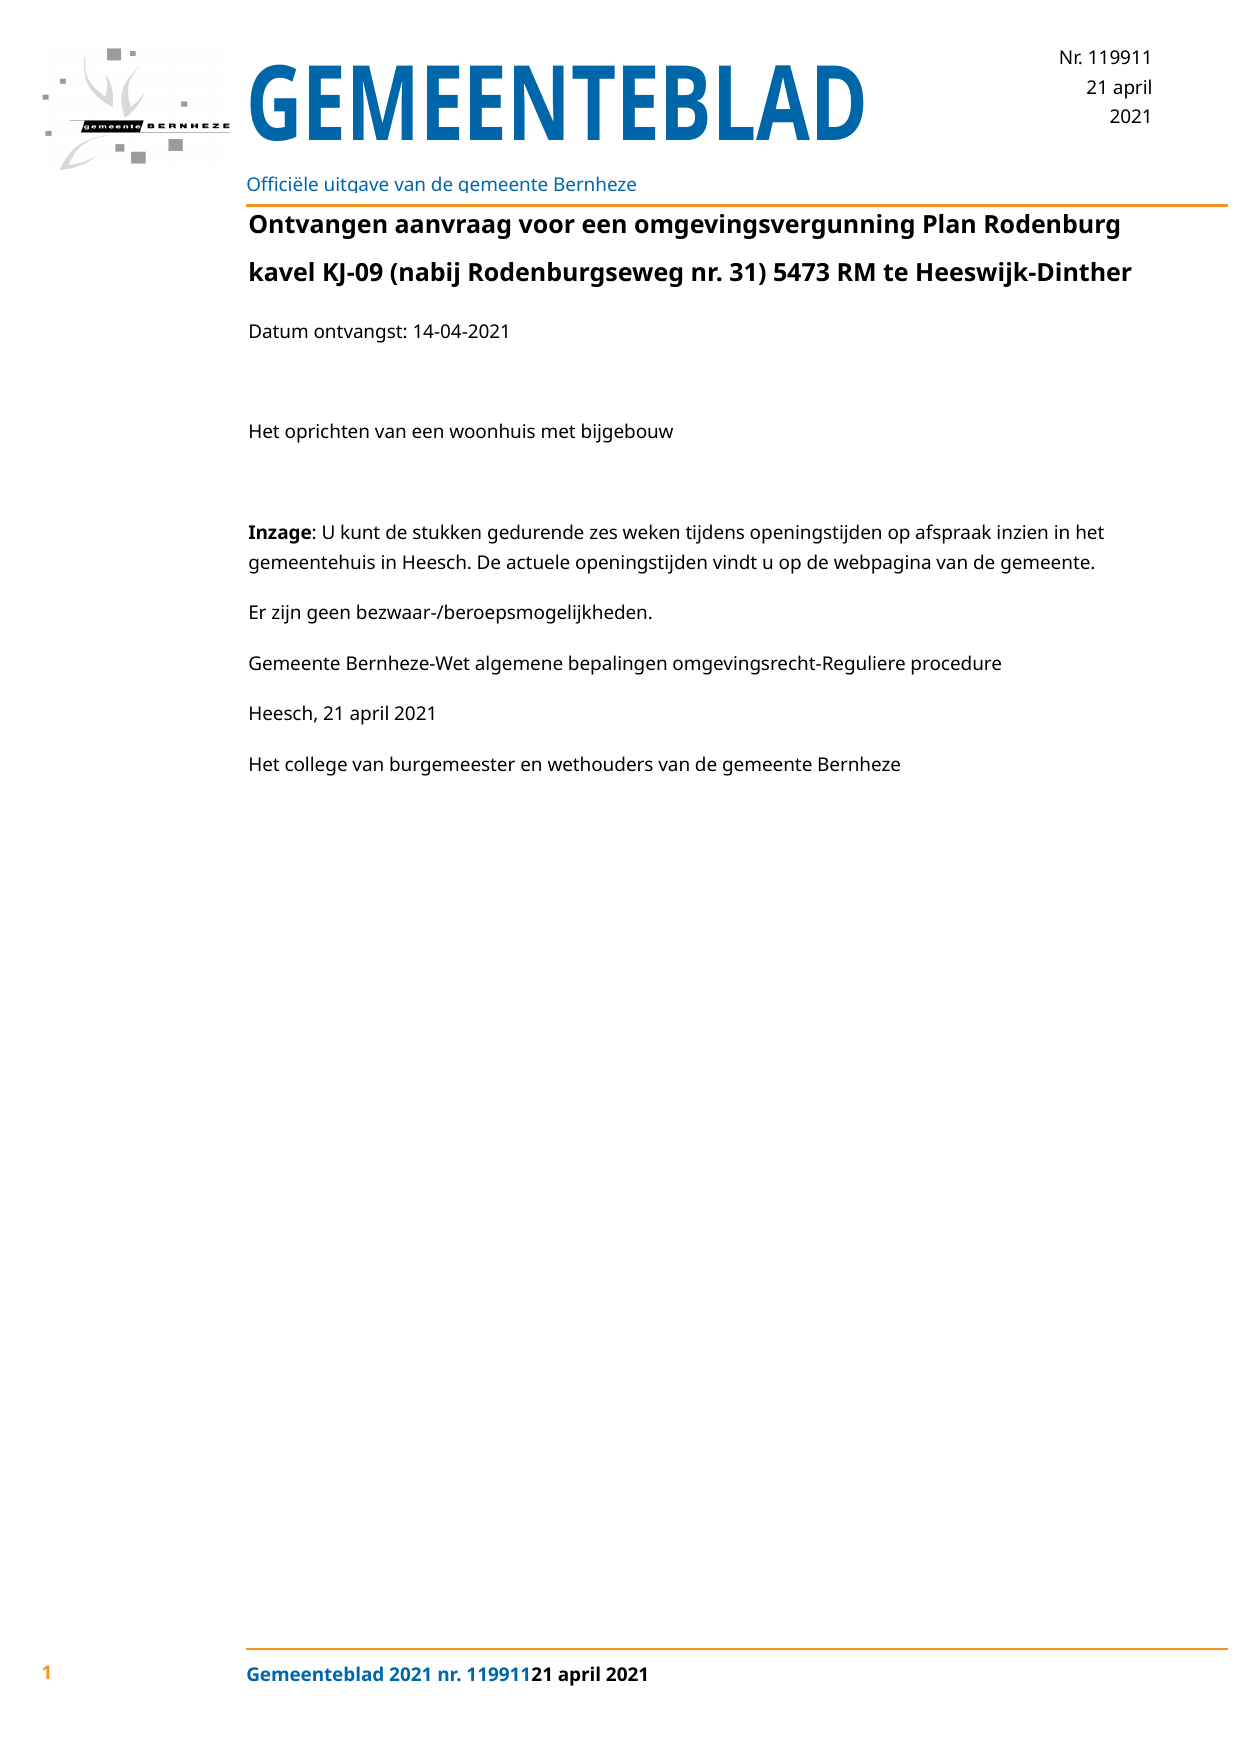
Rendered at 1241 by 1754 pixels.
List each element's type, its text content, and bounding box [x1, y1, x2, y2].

text Heesch, 21 april 2021 [248, 700, 1152, 726]
text Het oprichten van een woonhuis met bijgebouw [248, 419, 1152, 444]
text Inzage: U kunt de stukken gedurende zes weken tijdens openingstijden op afspraak inzien in het gemeentehuis in Heesch. De actuele openingstijden vindt u op de webpagina van de gemeente. [248, 519, 1152, 575]
text Datum ontvangst: 14-04-2021 [248, 318, 1152, 344]
text Er zijn geen bezwaar-/beroepsmogelijkheden. [248, 599, 1152, 625]
text Ontvangen aanvraag voor een omgevingsvergunning Plan Rodenburg kavel KJ-09 (nabij Rodenburgseweg nr. 31) 5473 RM te Heeswijk-Dinther [248, 207, 1152, 288]
text Het college van burgemeester en wethouders van de gemeente Bernheze [248, 751, 1152, 777]
picture [41, 47, 231, 172]
text Gemeente Bernheze-Wet algemene bepalingen omgevingsrecht-Reguliere procedure [248, 650, 1152, 676]
